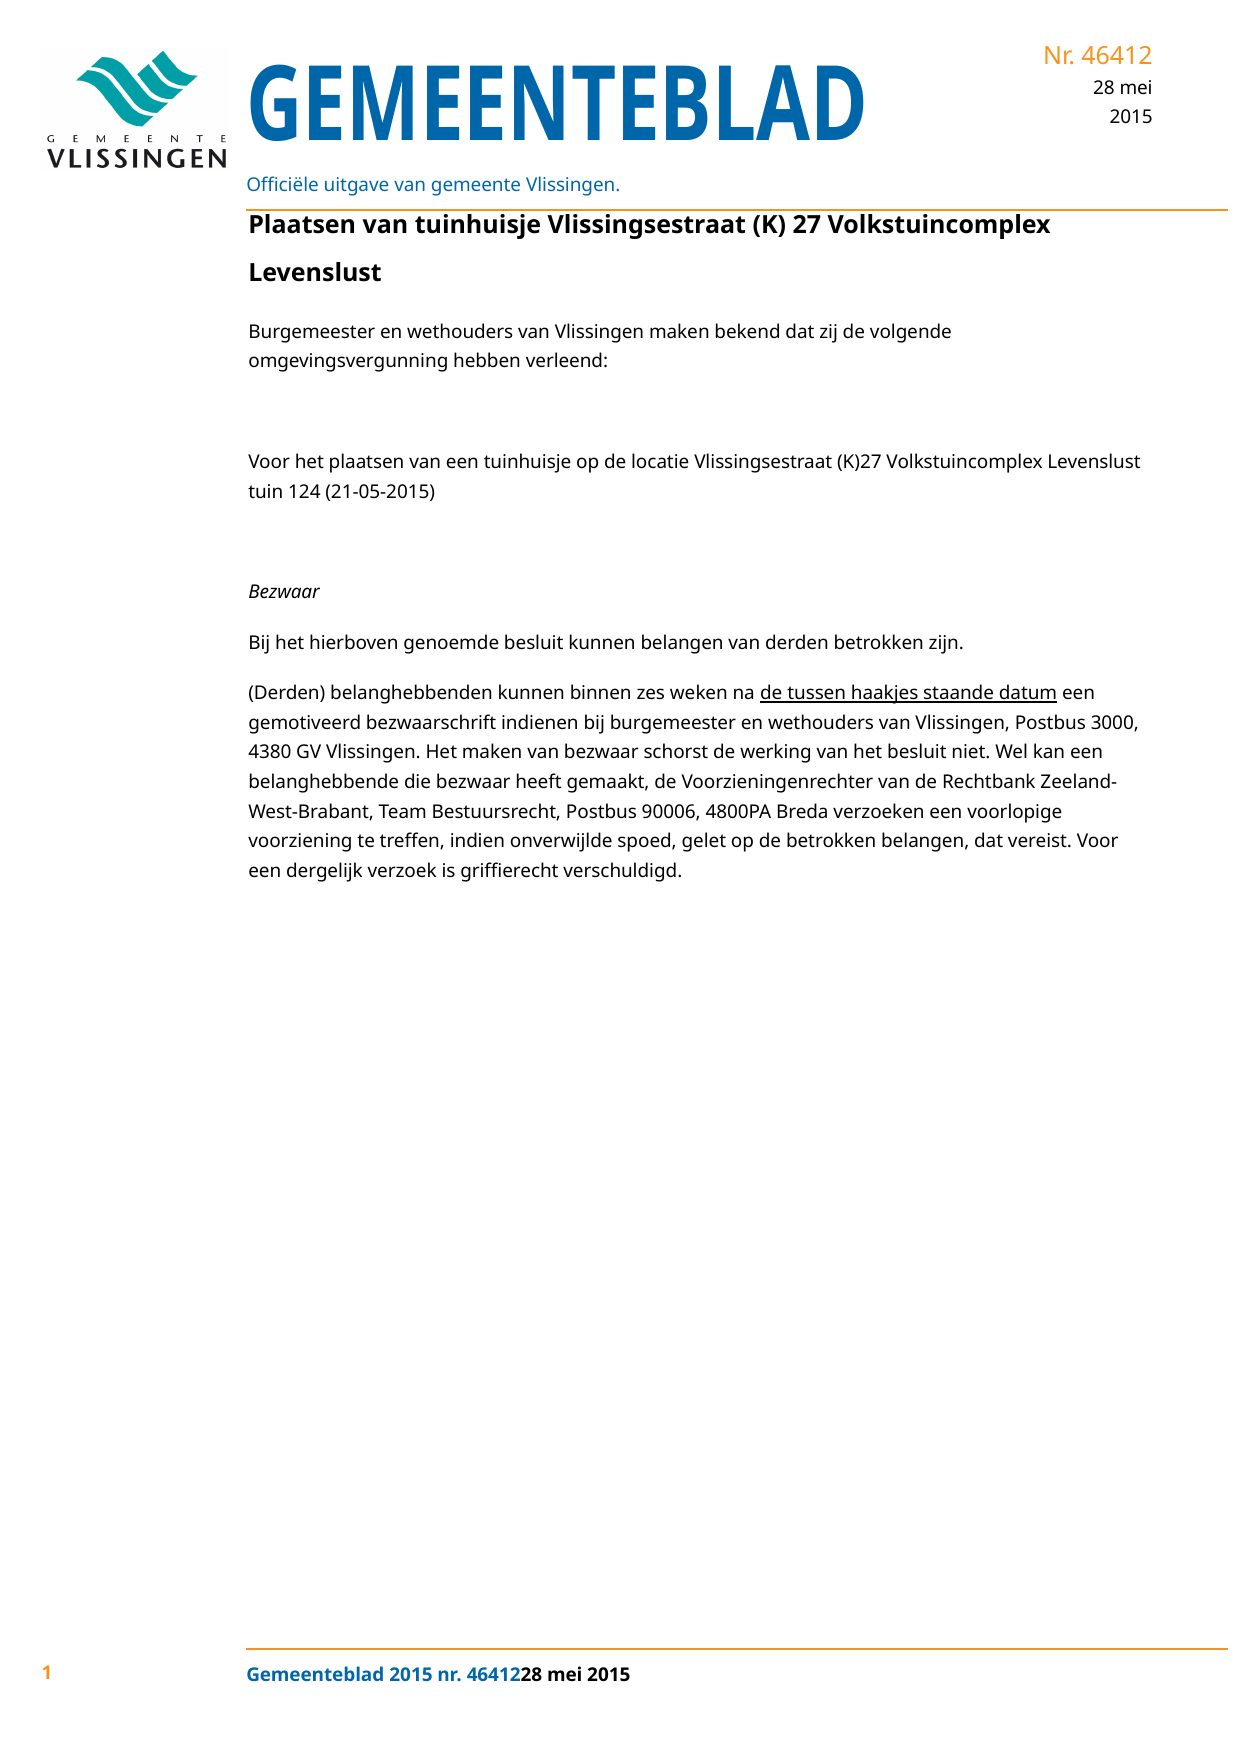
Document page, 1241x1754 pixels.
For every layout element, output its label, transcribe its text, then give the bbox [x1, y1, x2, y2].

text Burgemeester en wethouders van Vlissingen maken bekend dat zij de volgende omgevingsvergunning hebben verleend: [248, 318, 1152, 373]
text (Derden) belanghebbenden kunnen binnen zes weken na de tussen haakjes staande datum een gemotiveerd bezwaarschrift indienen bij burgemeester en wethouders van Vlissingen, Postbus 3000, 4380 GV Vlissingen. Het maken van bezwaar schorst de werking van het besluit niet. Wel kan een belanghebbende die bezwaar heeft gemaakt, de Voorzieningenrechter van de Rechtbank Zeeland-West-Brabant, Team Bestuursrecht, Postbus 90006, 4800PA Breda verzoeken een voorlopige voorziening te treffen, indien onverwijlde spoed, gelet op de betrokken belangen, dat vereist. Voor een dergelijk verzoek is griffierecht verschuldigd. [248, 679, 1152, 883]
text Bij het hierboven genoemde besluit kunnen belangen van derden betrokken zijn. [248, 629, 1152, 655]
picture [41, 47, 231, 172]
text Plaatsen van tuinhuisje Vlissingsestraat (K) 27 Volkstuincomplex Levenslust [248, 211, 1152, 288]
text Bezwaar [248, 579, 1152, 604]
text Voor het plaatsen van een tuinhuisje op de locatie Vlissingsestraat (K)27 Volkstuincomplex Levenslust tuin 124 (21-05-2015) [248, 448, 1152, 504]
